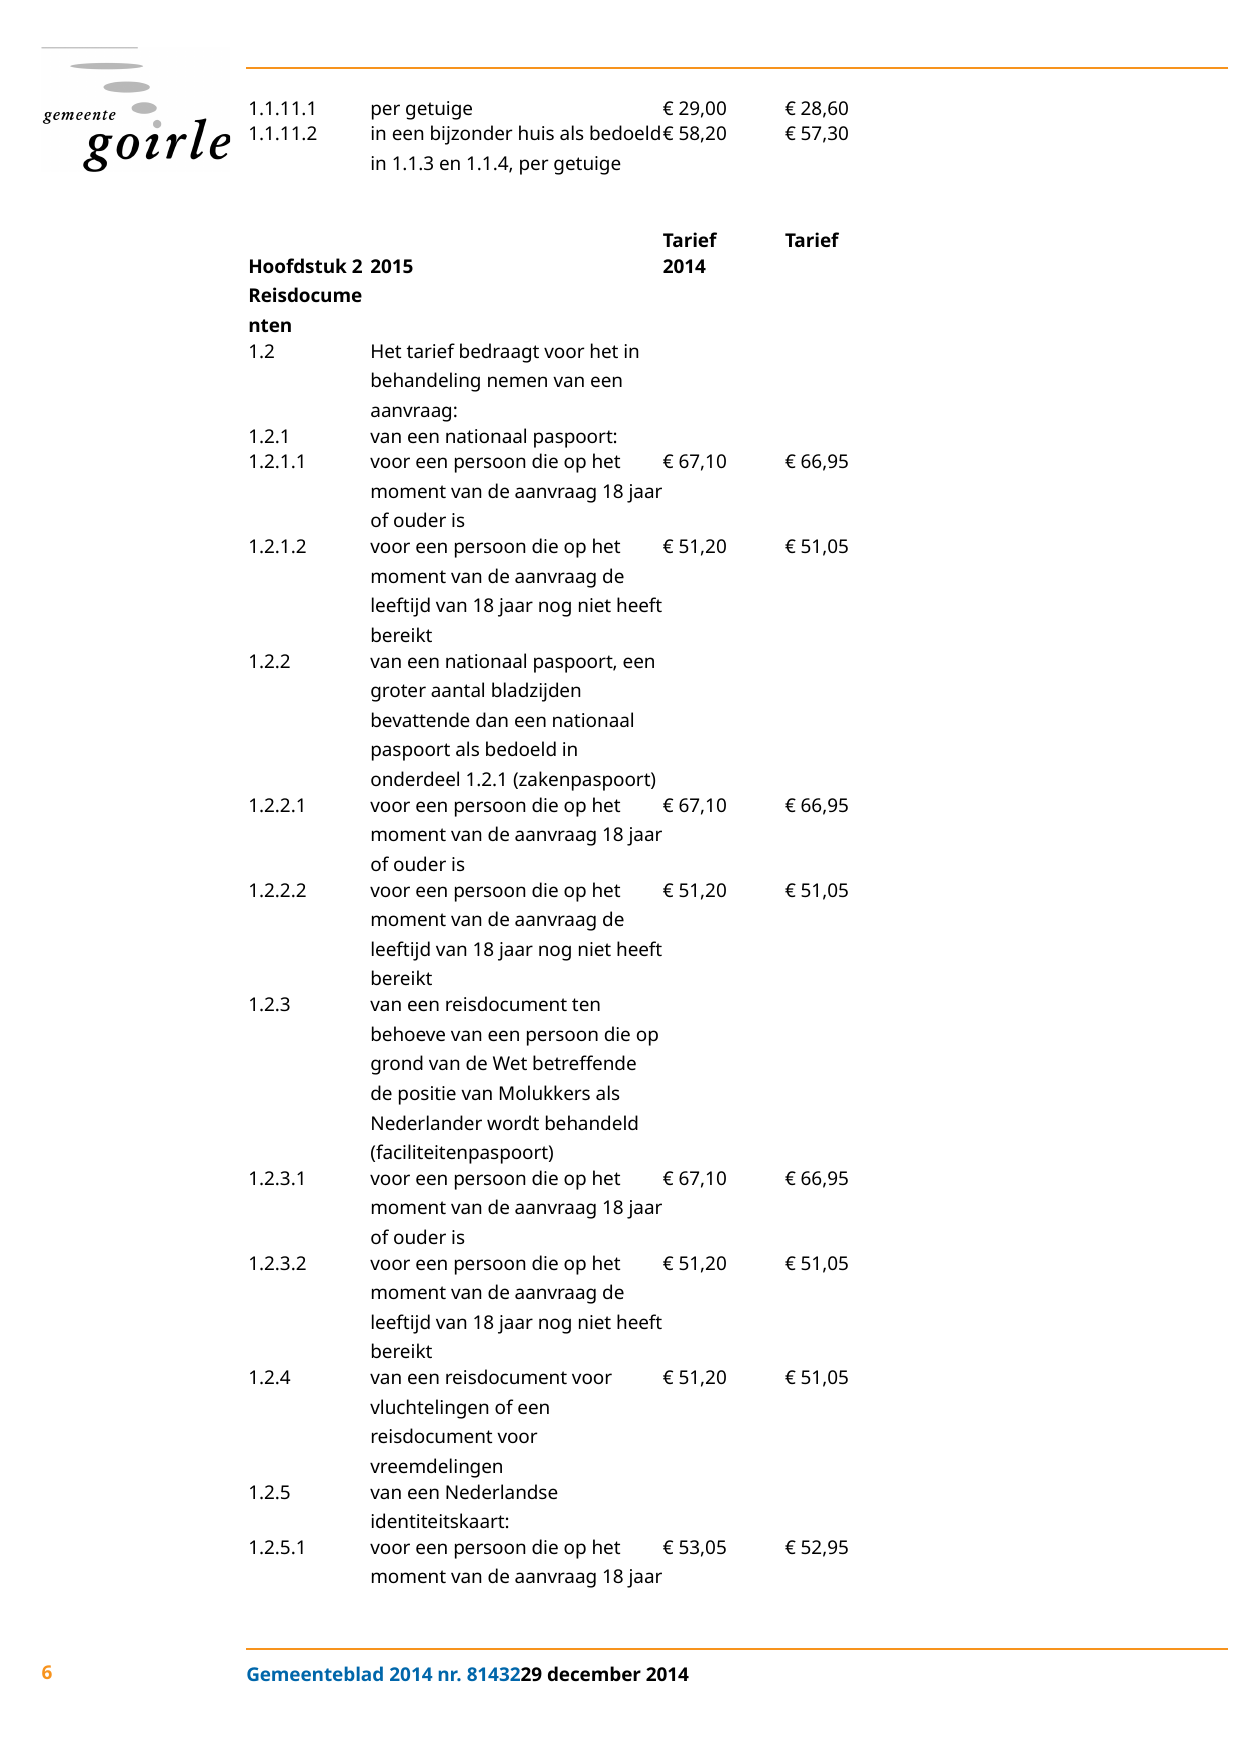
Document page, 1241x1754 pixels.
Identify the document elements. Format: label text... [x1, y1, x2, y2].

table_cell € 51,20 [663, 877, 785, 991]
table_cell voor een persoon die op het moment van de aanvraag 18 jaar of ouder is [370, 1165, 663, 1250]
table_cell voor een persoon die op het moment van de aanvraag 18 jaar of ouder is [370, 449, 663, 533]
table_cell van een Nederlandse identiteitskaart: [370, 1479, 663, 1534]
table_cell 1.2.5.1 [248, 1534, 370, 1589]
table_cell € 67,10 [663, 792, 785, 877]
table_cell per getuige [370, 95, 663, 121]
table_cell [663, 423, 785, 448]
table_cell [248, 176, 370, 202]
table_cell € 58,20 [663, 121, 785, 176]
table_cell [248, 227, 370, 253]
table_cell 1.2.3 [248, 991, 370, 1165]
table_cell Hoofdstuk 2 Reisdocumenten [248, 253, 370, 338]
table_cell 1.2.1.2 [248, 534, 370, 648]
table_cell € 51,05 [785, 877, 907, 991]
table_cell [248, 202, 370, 227]
table_cell € 52,95 [785, 1534, 907, 1589]
table_cell 1.2 [248, 338, 370, 423]
table_cell 2015 [370, 253, 663, 338]
table_cell € 28,60 [785, 95, 907, 121]
table_cell € 67,10 [663, 449, 785, 533]
table_cell 1.2.3.2 [248, 1250, 370, 1364]
table_cell van een reisdocument voor vluchtelingen of een reisdocument voor vreemdelingen [370, 1364, 663, 1479]
table_cell 1.1.11.2 [248, 121, 370, 176]
table_cell € 51,05 [785, 534, 907, 648]
table_cell voor een persoon die op het moment van de aanvraag 18 jaar of ouder is [370, 792, 663, 877]
table_cell € 51,05 [785, 1364, 907, 1479]
table_cell € 66,95 [785, 1165, 907, 1250]
table_cell voor een persoon die op het moment van de aanvraag de leeftijd van 18 jaar nog niet heeft bereikt [370, 877, 663, 991]
table_cell Het tarief bedraagt voor het in behandeling nemen van een aanvraag: [370, 338, 663, 423]
table_cell 1.2.2 [248, 648, 370, 792]
table_cell [370, 227, 663, 253]
table_cell [785, 202, 907, 227]
table_cell 1.2.2.2 [248, 877, 370, 991]
table_cell [663, 176, 785, 202]
table_cell 1.2.4 [248, 1364, 370, 1479]
table_cell [785, 176, 907, 202]
table_cell 1.2.3.1 [248, 1165, 370, 1250]
table_cell € 51,20 [663, 534, 785, 648]
table_cell 2014 [663, 253, 785, 338]
table_cell van een nationaal paspoort, een groter aantal bladzijden bevattende dan een nationaal paspoort als bedoeld in onderdeel 1.2.1 (zakenpaspoort) [370, 648, 663, 792]
table_cell € 53,05 [663, 1534, 785, 1589]
table_cell € 51,05 [785, 1250, 907, 1364]
table_cell € 51,20 [663, 1364, 785, 1479]
table_cell [370, 202, 663, 227]
picture [41, 47, 231, 172]
table_cell [663, 338, 785, 423]
table_cell 1.2.2.1 [248, 792, 370, 877]
table_cell [785, 1479, 907, 1534]
table_cell voor een persoon die op het moment van de aanvraag de leeftijd van 18 jaar nog niet heeft bereikt [370, 1250, 663, 1364]
table_cell € 51,20 [663, 1250, 785, 1364]
table_cell [663, 1479, 785, 1534]
table_cell € 29,00 [663, 95, 785, 121]
table_cell [785, 338, 907, 423]
table_cell Tarief [663, 227, 785, 253]
table_cell € 67,10 [663, 1165, 785, 1250]
table_cell voor een persoon die op het moment van de aanvraag 18 jaar [370, 1534, 663, 1589]
table_cell Tarief [785, 227, 907, 253]
table_cell € 57,30 [785, 121, 907, 176]
table_cell van een nationaal paspoort: [370, 423, 663, 448]
table_cell voor een persoon die op het moment van de aanvraag de leeftijd van 18 jaar nog niet heeft bereikt [370, 534, 663, 648]
table_cell van een reisdocument ten behoeve van een persoon die op grond van de Wet betreffende de positie van Molukkers als Nederlander wordt behandeld (faciliteitenpaspoort) [370, 991, 663, 1165]
table_cell 1.2.1 [248, 423, 370, 448]
table_cell [370, 176, 663, 202]
table_cell 1.2.5 [248, 1479, 370, 1534]
table_cell 1.1.11.1 [248, 95, 370, 121]
table_cell € 66,95 [785, 792, 907, 877]
table_cell [785, 423, 907, 448]
table_cell € 66,95 [785, 449, 907, 533]
table_cell in een bijzonder huis als bedoeld in 1.1.3 en 1.1.4, per getuige [370, 121, 663, 176]
table_cell [663, 202, 785, 227]
table_cell 1.2.1.1 [248, 449, 370, 533]
